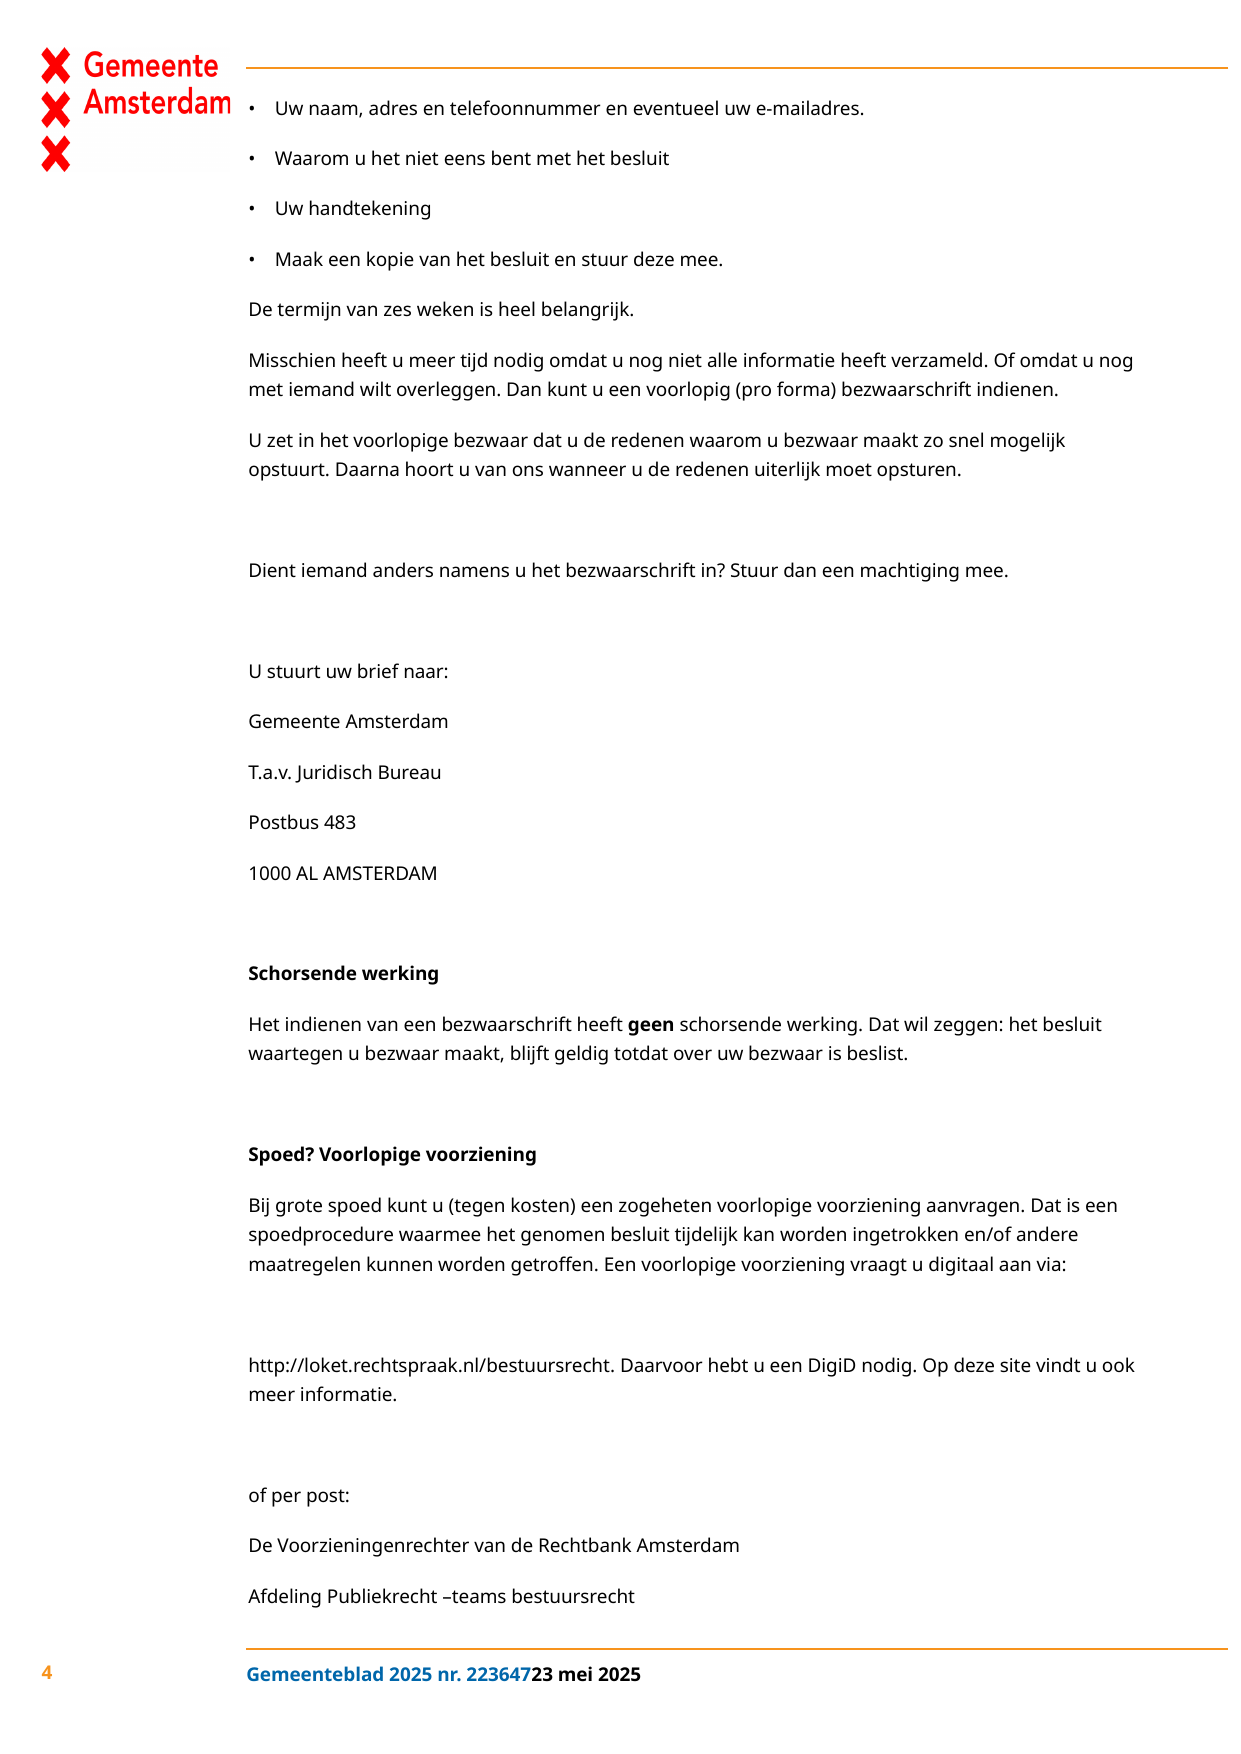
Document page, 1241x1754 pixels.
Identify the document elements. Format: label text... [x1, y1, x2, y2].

picture [41, 47, 231, 172]
text Gemeente Amsterdam [248, 708, 1152, 734]
text Schorsende werking [248, 961, 1152, 986]
text http://loket.rechtspraak.nl/bestuursrecht. Daarvoor hebt u een DigiD nodig. Op deze site vindt u ook meer informatie. [248, 1352, 1152, 1407]
text • Uw naam, adres en telefoonnummer en eventueel uw e-mailadres. [248, 95, 1152, 121]
text Dient iemand anders namens u het bezwaarschrift in? Stuur dan een machtiging mee. [248, 557, 1152, 583]
text Het indienen van een bezwaarschrift heeft geen schorsende werking. Dat wil zeggen: het besluit waartegen u bezwaar maakt, blijft geldig totdat over uw bezwaar is beslist. [248, 1011, 1152, 1066]
text De Voorzieningenrechter van de Rechtbank Amsterdam [248, 1533, 1152, 1558]
text • Maak een kopie van het besluit en stuur deze mee. [248, 246, 1152, 272]
text Misschien heeft u meer tijd nodig omdat u nog niet alle informatie heeft verzameld. Of omdat u nog met iemand wilt overleggen. Dan kunt u een voorlopig (pro forma) bezwaarschrift indienen. [248, 347, 1152, 402]
text • Uw handtekening [248, 196, 1152, 221]
text U stuurt uw brief naar: [248, 658, 1152, 684]
text T.a.v. Juridisch Bureau [248, 759, 1152, 785]
text • Waarom u het niet eens bent met het besluit [248, 145, 1152, 171]
text Afdeling Publiekrecht –teams bestuursrecht [248, 1583, 1152, 1609]
text Spoed? Voorlopige voorziening [248, 1141, 1152, 1167]
text Postbus 483 [248, 809, 1152, 835]
text of per post: [248, 1482, 1152, 1508]
text De termijn van zes weken is heel belangrijk. [248, 296, 1152, 322]
text 1000 AL AMSTERDAM [248, 860, 1152, 886]
text U zet in het voorlopige bezwaar dat u de redenen waarom u bezwaar maakt zo snel mogelijk opstuurt. Daarna hoort u van ons wanneer u de redenen uiterlijk moet opsturen. [248, 427, 1152, 482]
text Bij grote spoed kunt u (tegen kosten) een zogeheten voorlopige voorziening aanvragen. Dat is een spoedprocedure waarmee het genomen besluit tijdelijk kan worden ingetrokken en/of andere maatregelen kunnen worden getroffen. Een voorlopige voorziening vraagt u digitaal aan via: [248, 1192, 1152, 1277]
